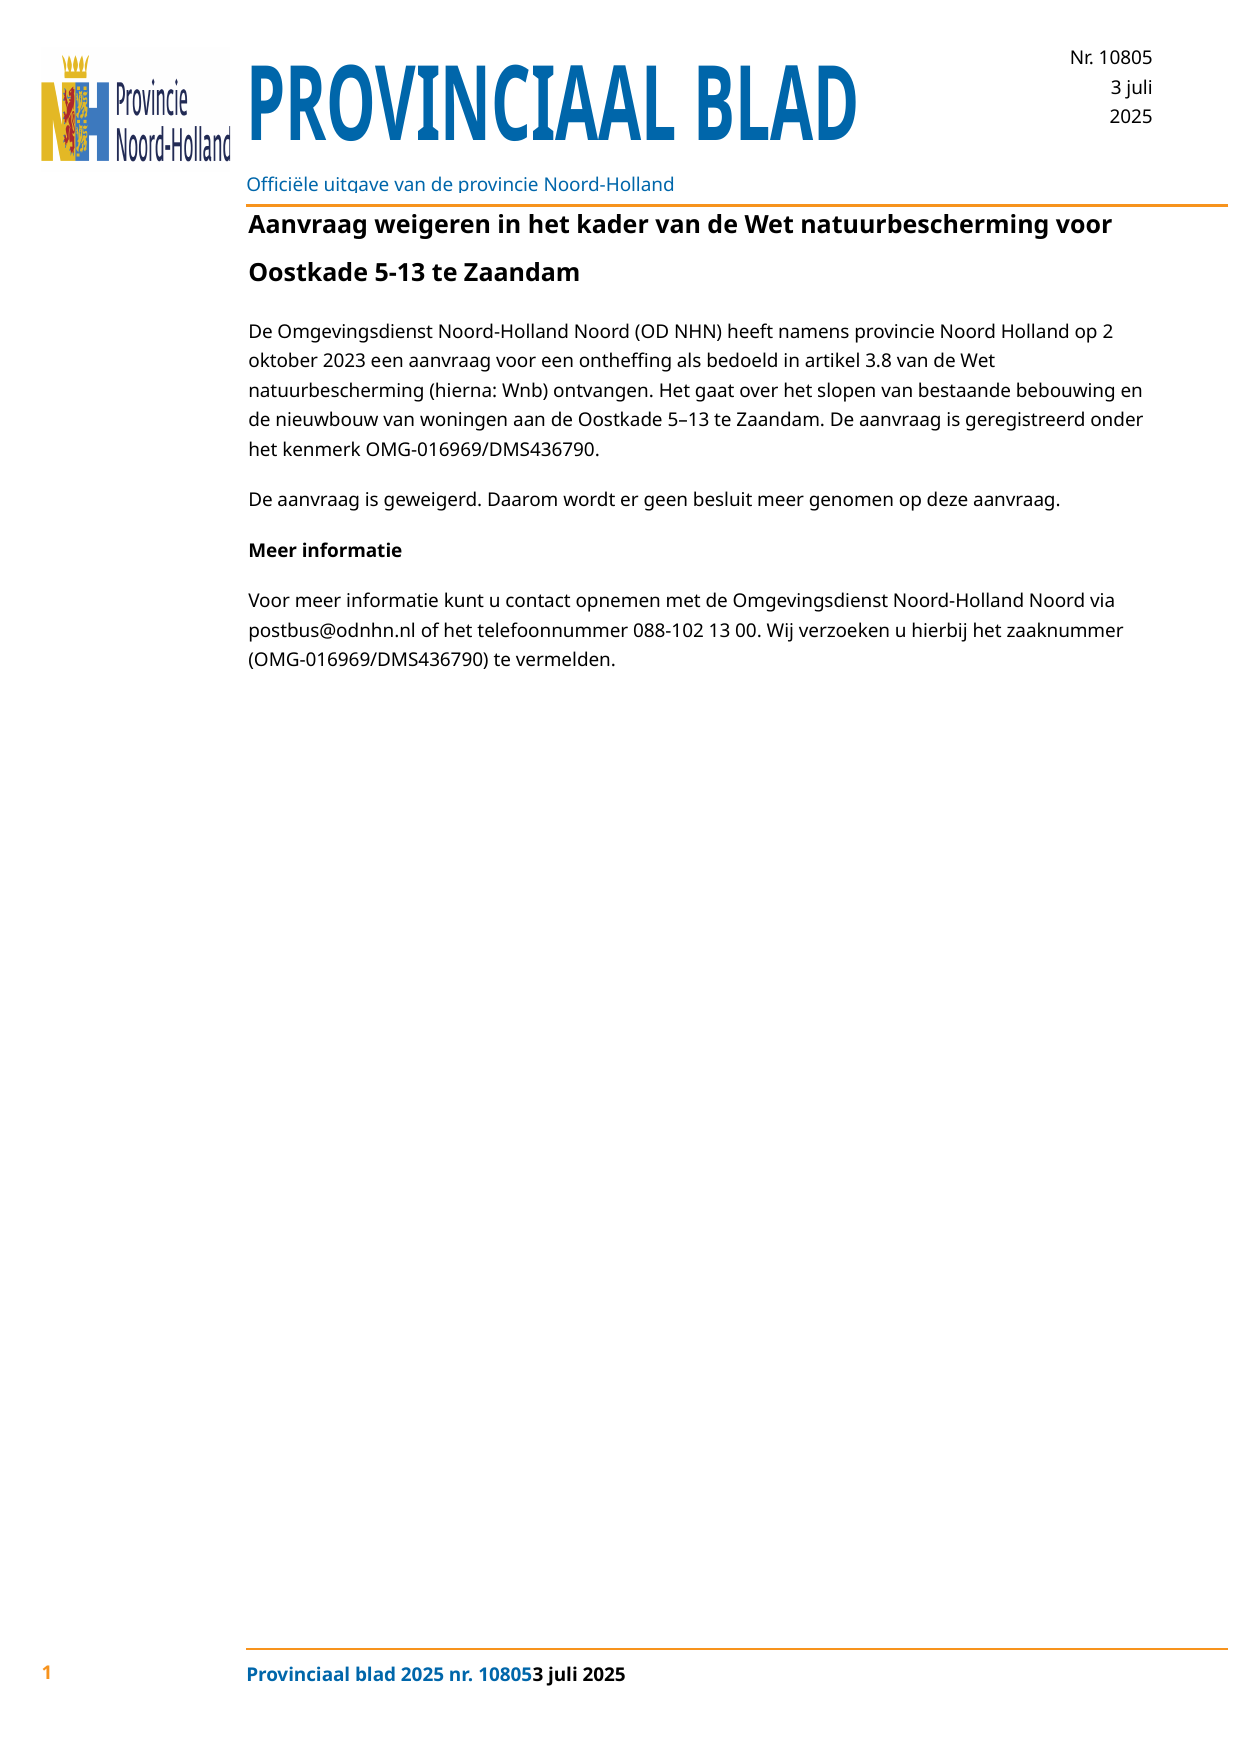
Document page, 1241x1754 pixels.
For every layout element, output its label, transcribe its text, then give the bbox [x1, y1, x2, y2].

text Meer informatie [248, 537, 1152, 563]
text De Omgevingsdienst Noord-Holland Noord (OD NHN) heeft namens provincie Noord Holland op 2 oktober 2023 een aanvraag voor een ontheffing als bedoeld in artikel 3.8 van de Wet natuurbescherming (hierna: Wnb) ontvangen. Het gaat over het slopen van bestaande bebouwing en de nieuwbouw van woningen aan de Oostkade 5–13 te Zaandam. De aanvraag is geregistreerd onder het kenmerk OMG-016969/DMS436790. [248, 318, 1152, 462]
text De aanvraag is geweigerd. Daarom wordt er geen besluit meer genomen op deze aanvraag. [248, 487, 1152, 512]
picture [41, 47, 231, 172]
text Voor meer informatie kunt u contact opnemen met de Omgevingsdienst Noord-Holland Noord via postbus@odnhn.nl of het telefoonnummer 088-102 13 00. Wij verzoeken u hierbij het zaaknummer (OMG-016969/DMS436790) te vermelden. [248, 587, 1152, 672]
text Aanvraag weigeren in het kader van de Wet natuurbescherming voor Oostkade 5-13 te Zaandam [248, 207, 1152, 288]
